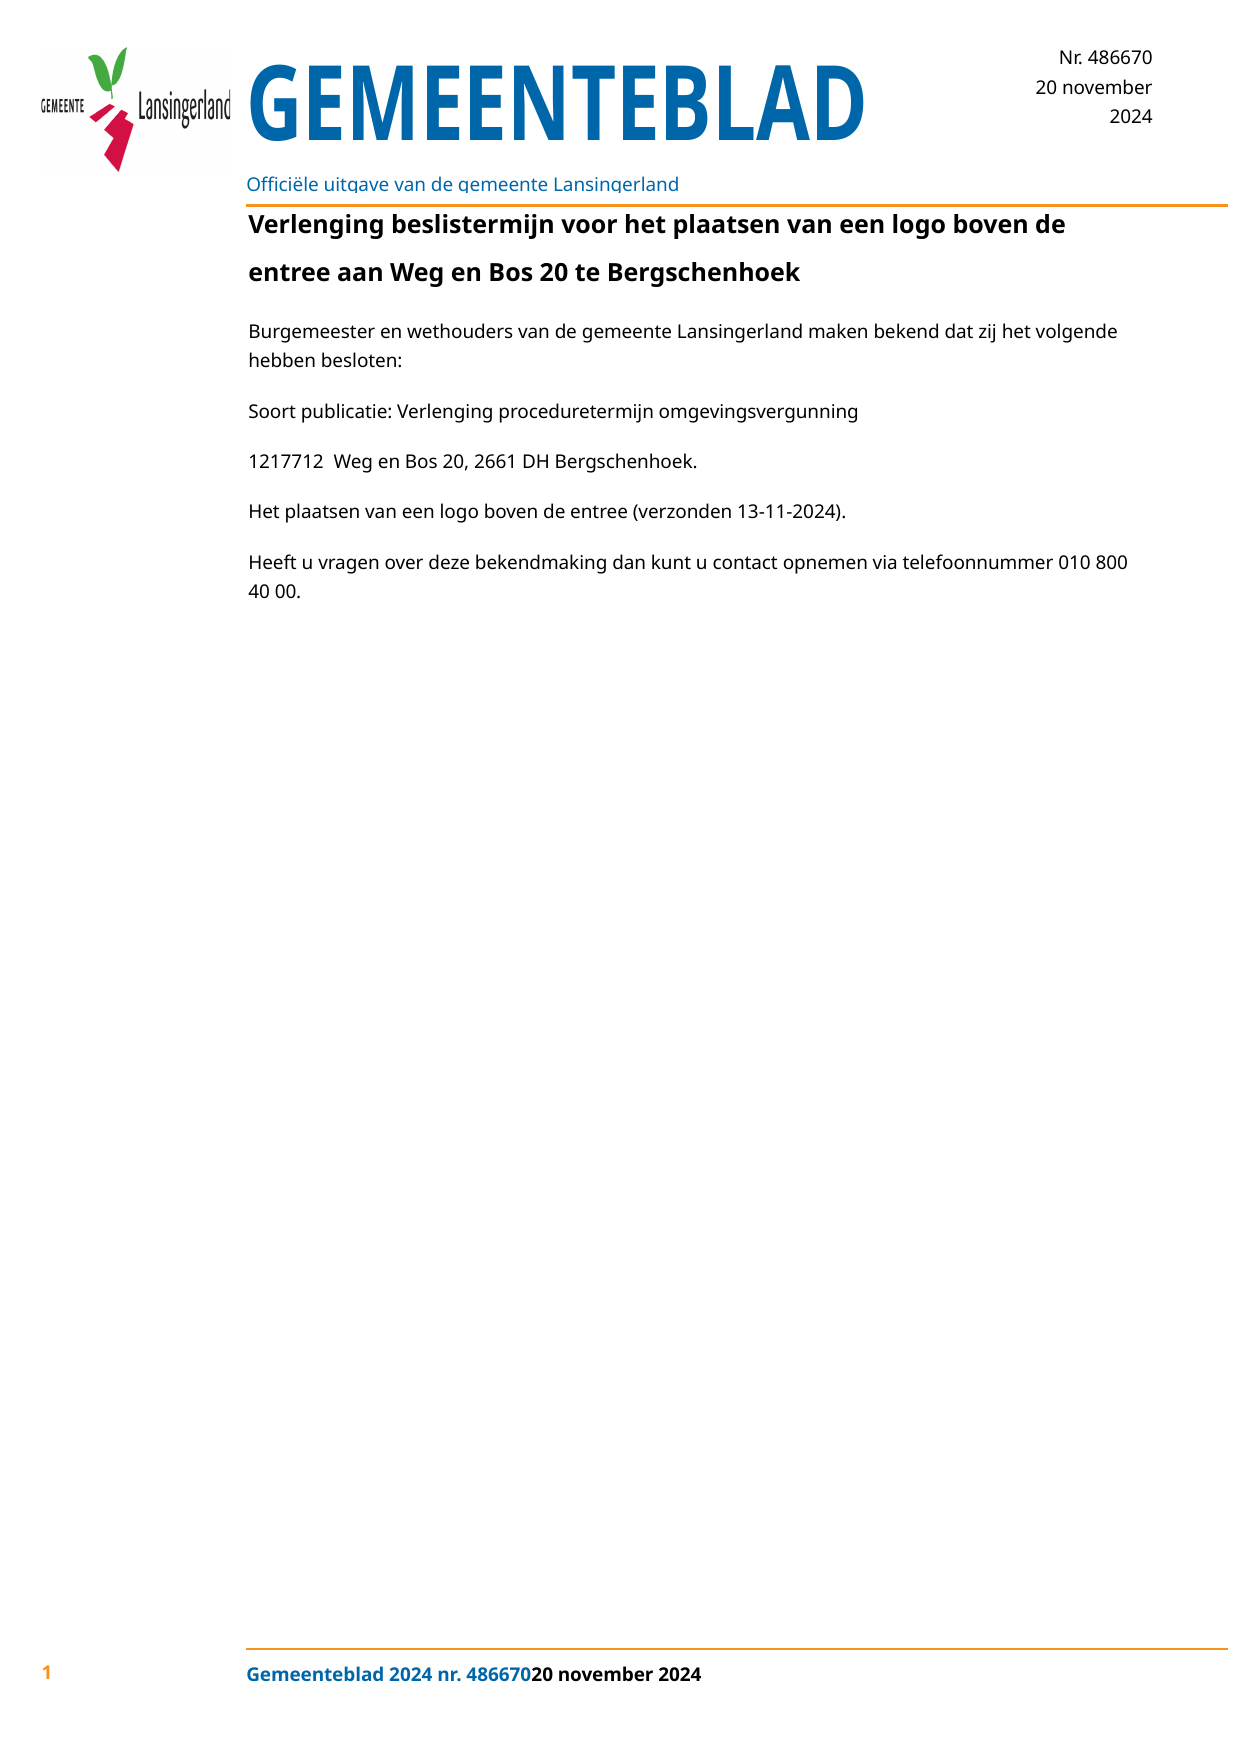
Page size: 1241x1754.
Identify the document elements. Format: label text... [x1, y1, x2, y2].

text 1217712 Weg en Bos 20, 2661 DH Bergschenhoek. [248, 448, 1152, 474]
picture [41, 47, 231, 172]
text Heeft u vragen over deze bekendmaking dan kunt u contact opnemen via telefoonnummer 010 800 40 00. [248, 549, 1152, 604]
text Soort publicatie: Verlenging proceduretermijn omgevingsvergunning [248, 398, 1152, 424]
text Verlenging beslistermijn voor het plaatsen van een logo boven de entree aan Weg en Bos 20 te Bergschenhoek [248, 207, 1152, 288]
text Het plaatsen van een logo boven de entree (verzonden 13-11-2024). [248, 499, 1152, 524]
text Burgemeester en wethouders van de gemeente Lansingerland maken bekend dat zij het volgende hebben besloten: [248, 318, 1152, 373]
